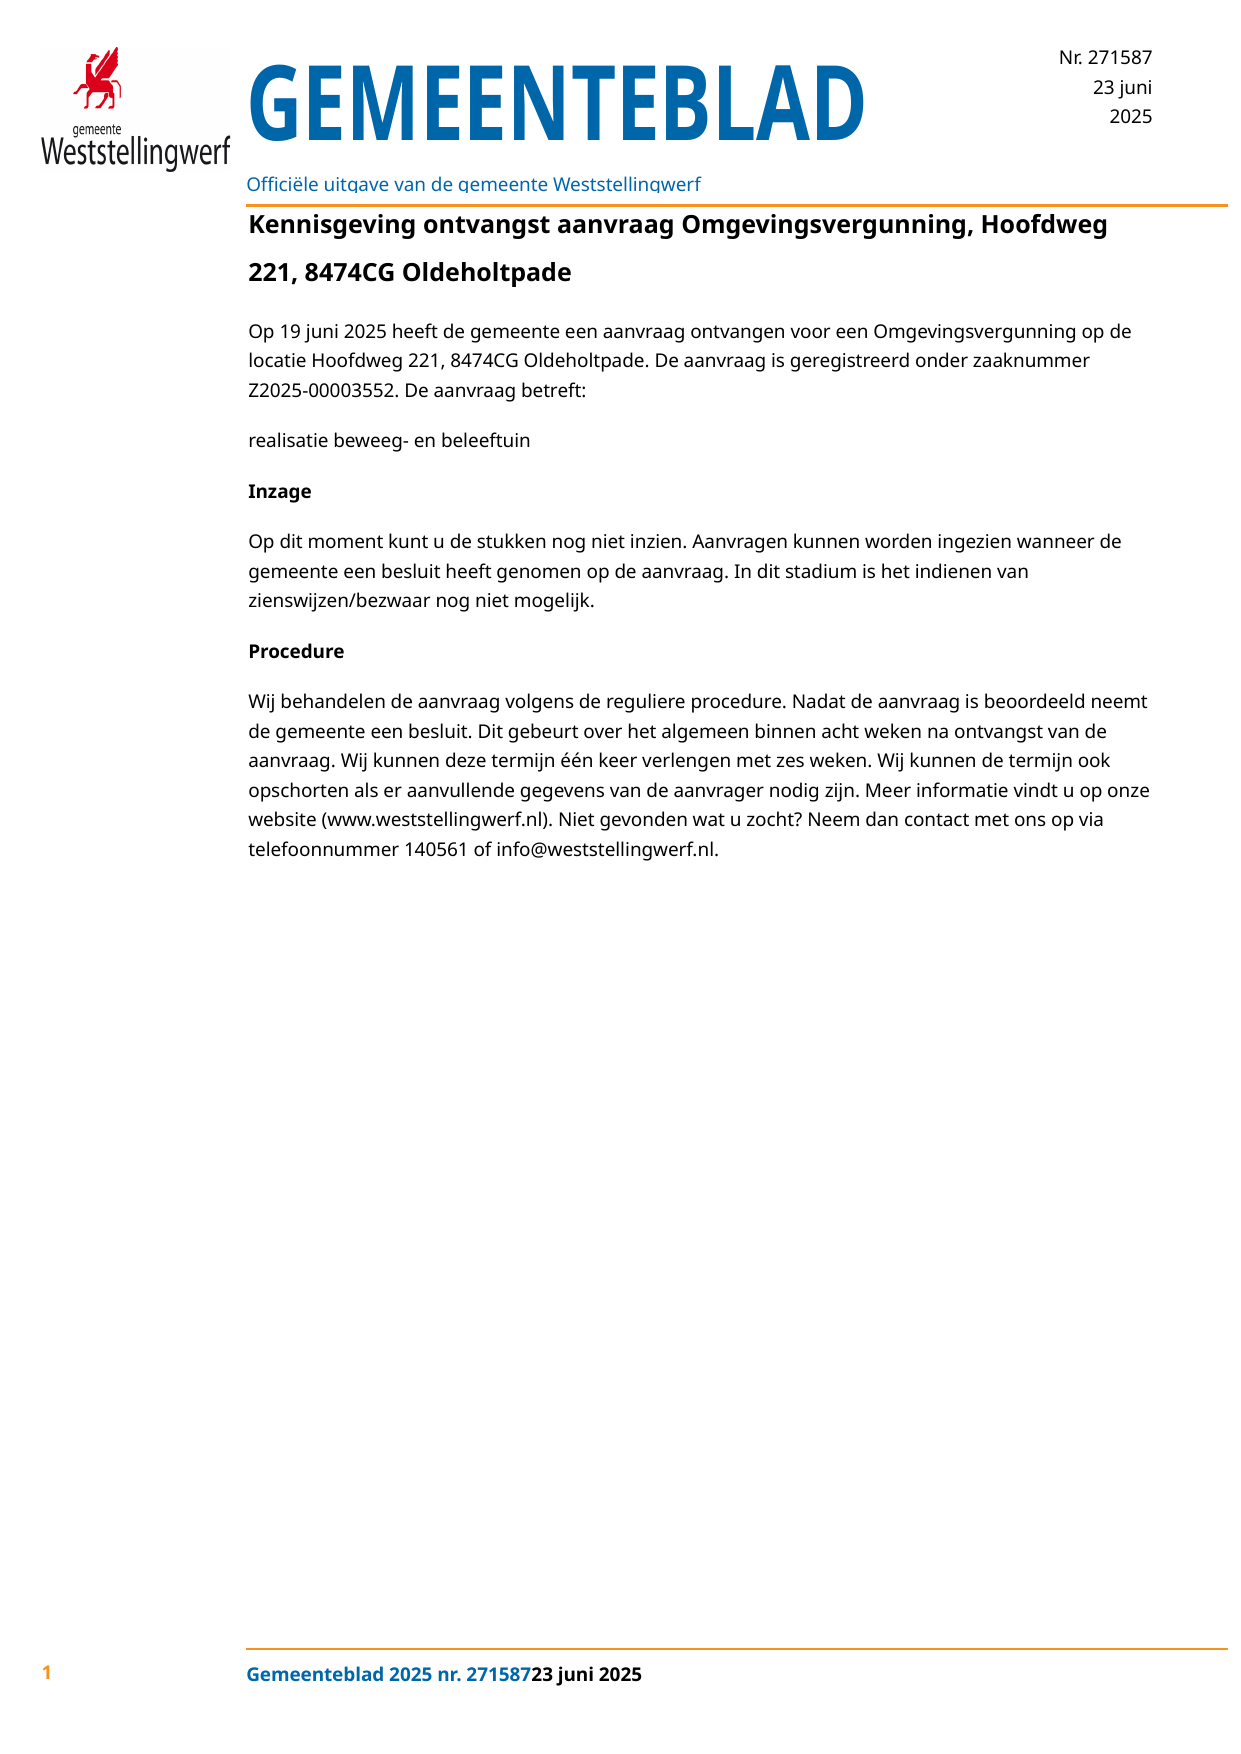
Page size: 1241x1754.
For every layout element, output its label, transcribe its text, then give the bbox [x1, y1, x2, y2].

picture [41, 47, 231, 172]
text Kennisgeving ontvangst aanvraag Omgevingsvergunning, Hoofdweg 221, 8474CG Oldeholtpade [248, 207, 1152, 288]
text Op 19 juni 2025 heeft de gemeente een aanvraag ontvangen voor een Omgevingsvergunning op de locatie Hoofdweg 221, 8474CG Oldeholtpade. De aanvraag is geregistreerd onder zaaknummer Z2025-00003552. De aanvraag betreft: [248, 318, 1152, 403]
text realisatie beweeg- en beleeftuin [248, 427, 1152, 453]
text Wij behandelen de aanvraag volgens de reguliere procedure. Nadat de aanvraag is beoordeeld neemt de gemeente een besluit. Dit gebeurt over het algemeen binnen acht weken na ontvangst van de aanvraag. Wij kunnen deze termijn één keer verlengen met zes weken. Wij kunnen de termijn ook opschorten als er aanvullende gegevens van de aanvrager nodig zijn. Meer informatie vindt u op onze website (www.weststellingwerf.nl). Niet gevonden wat u zocht? Neem dan contact met ons op via telefoonnummer 140561 of info@weststellingwerf.nl. [248, 688, 1152, 862]
text Inzage [248, 478, 1152, 504]
text Op dit moment kunt u de stukken nog niet inzien. Aanvragen kunnen worden ingezien wanneer de gemeente een besluit heeft genomen op de aanvraag. In dit stadium is het indienen van zienswijzen/bezwaar nog niet mogelijk. [248, 528, 1152, 613]
text Procedure [248, 638, 1152, 664]
